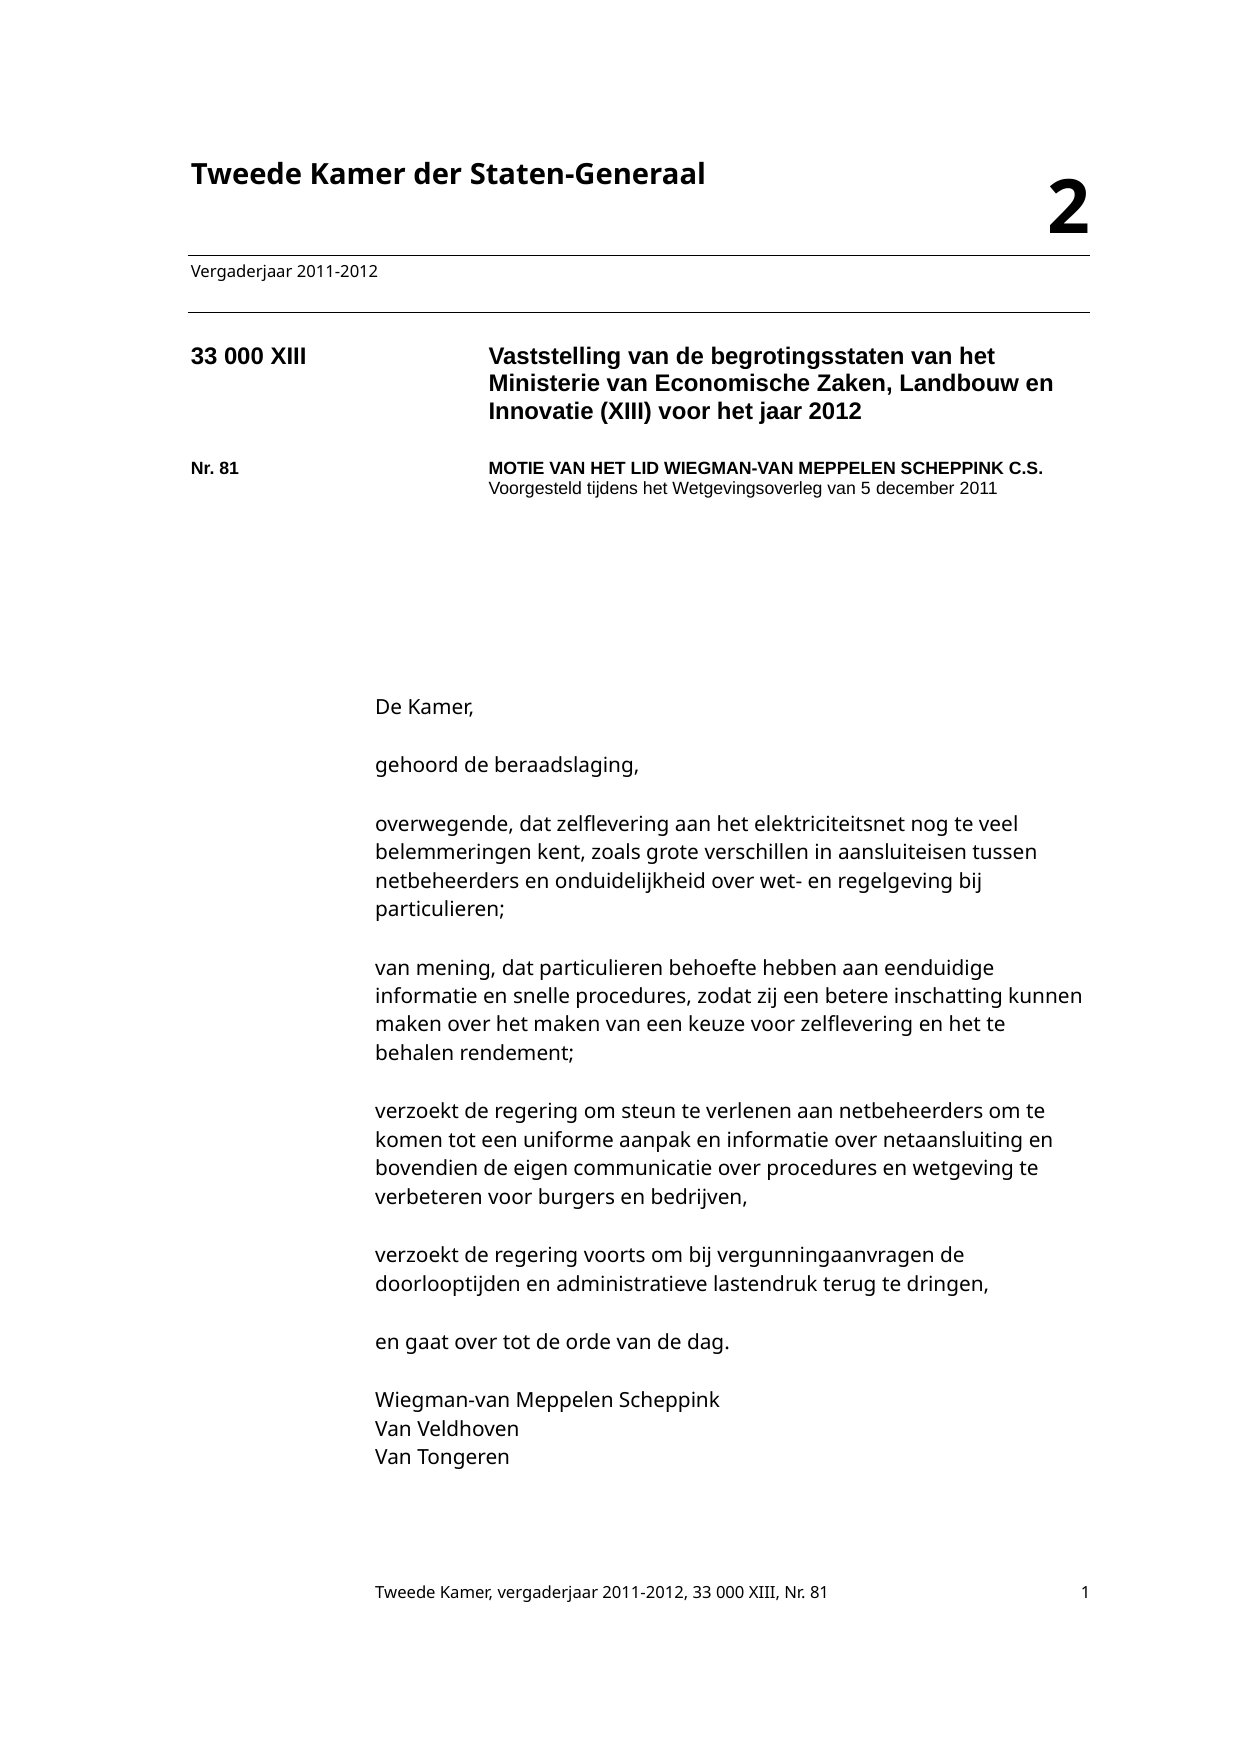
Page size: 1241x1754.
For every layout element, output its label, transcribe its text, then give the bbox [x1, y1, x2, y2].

text verzoekt de regering om steun te verlenen aan netbeheerders om te komen tot een uniforme aanpak en informatie over netaansluiting en bovendien de eigen communicatie over procedures en wetgeving te verbeteren voor burgers en bedrijven, [375, 1096, 1090, 1210]
text Wiegman-van Meppelen Scheppink [375, 1386, 1090, 1414]
text De Kamer, [375, 692, 1090, 721]
table_cell 33 000 XIII [188, 339, 485, 454]
table_cell Nr. 81 [188, 455, 485, 573]
text verzoekt de regering voorts om bij vergunningaanvragen de doorlooptijden en administratieve lastendruk terug te dringen, [375, 1240, 1090, 1297]
table_header 2 [910, 150, 1090, 255]
table_cell [485, 256, 1090, 312]
text en gaat over tot de orde van de dag. [375, 1327, 1090, 1356]
table_cell Vaststelling van de begrotingsstaten van het Ministerie van Economische Zaken, Landbouw en Innovatie (XIII) voor het jaar 2012 [485, 339, 1090, 454]
text Van Veldhoven [375, 1414, 1090, 1442]
table_cell MOTIE VAN HET LID WIEGMAN-VAN MEPPELEN SCHEPPINK C.S. Voorgesteld tijdens het Wetgevingsoverleg van 5 december 2011 [485, 455, 1090, 573]
text Van Tongeren [375, 1442, 1090, 1471]
text overwegende, dat zelflevering aan het elektriciteitsnet nog te veel belemmeringen kent, zoals grote verschillen in aansluiteisen tussen netbeheerders en onduidelijkheid over wet- en regelgeving bij particulieren; [375, 809, 1090, 923]
table_cell Vergaderjaar 2011-2012 [188, 256, 485, 312]
table_header Tweede Kamer der Staten-Generaal [188, 150, 909, 255]
text gehoord de beraadslaging, [375, 751, 1090, 779]
table_cell [485, 313, 1090, 339]
text van mening, dat particulieren behoefte hebben aan eenduidige informatie en snelle procedures, zodat zij een betere inschatting kunnen maken over het maken van een keuze voor zelflevering en het te behalen rendement; [375, 953, 1090, 1066]
table_cell [188, 313, 485, 339]
